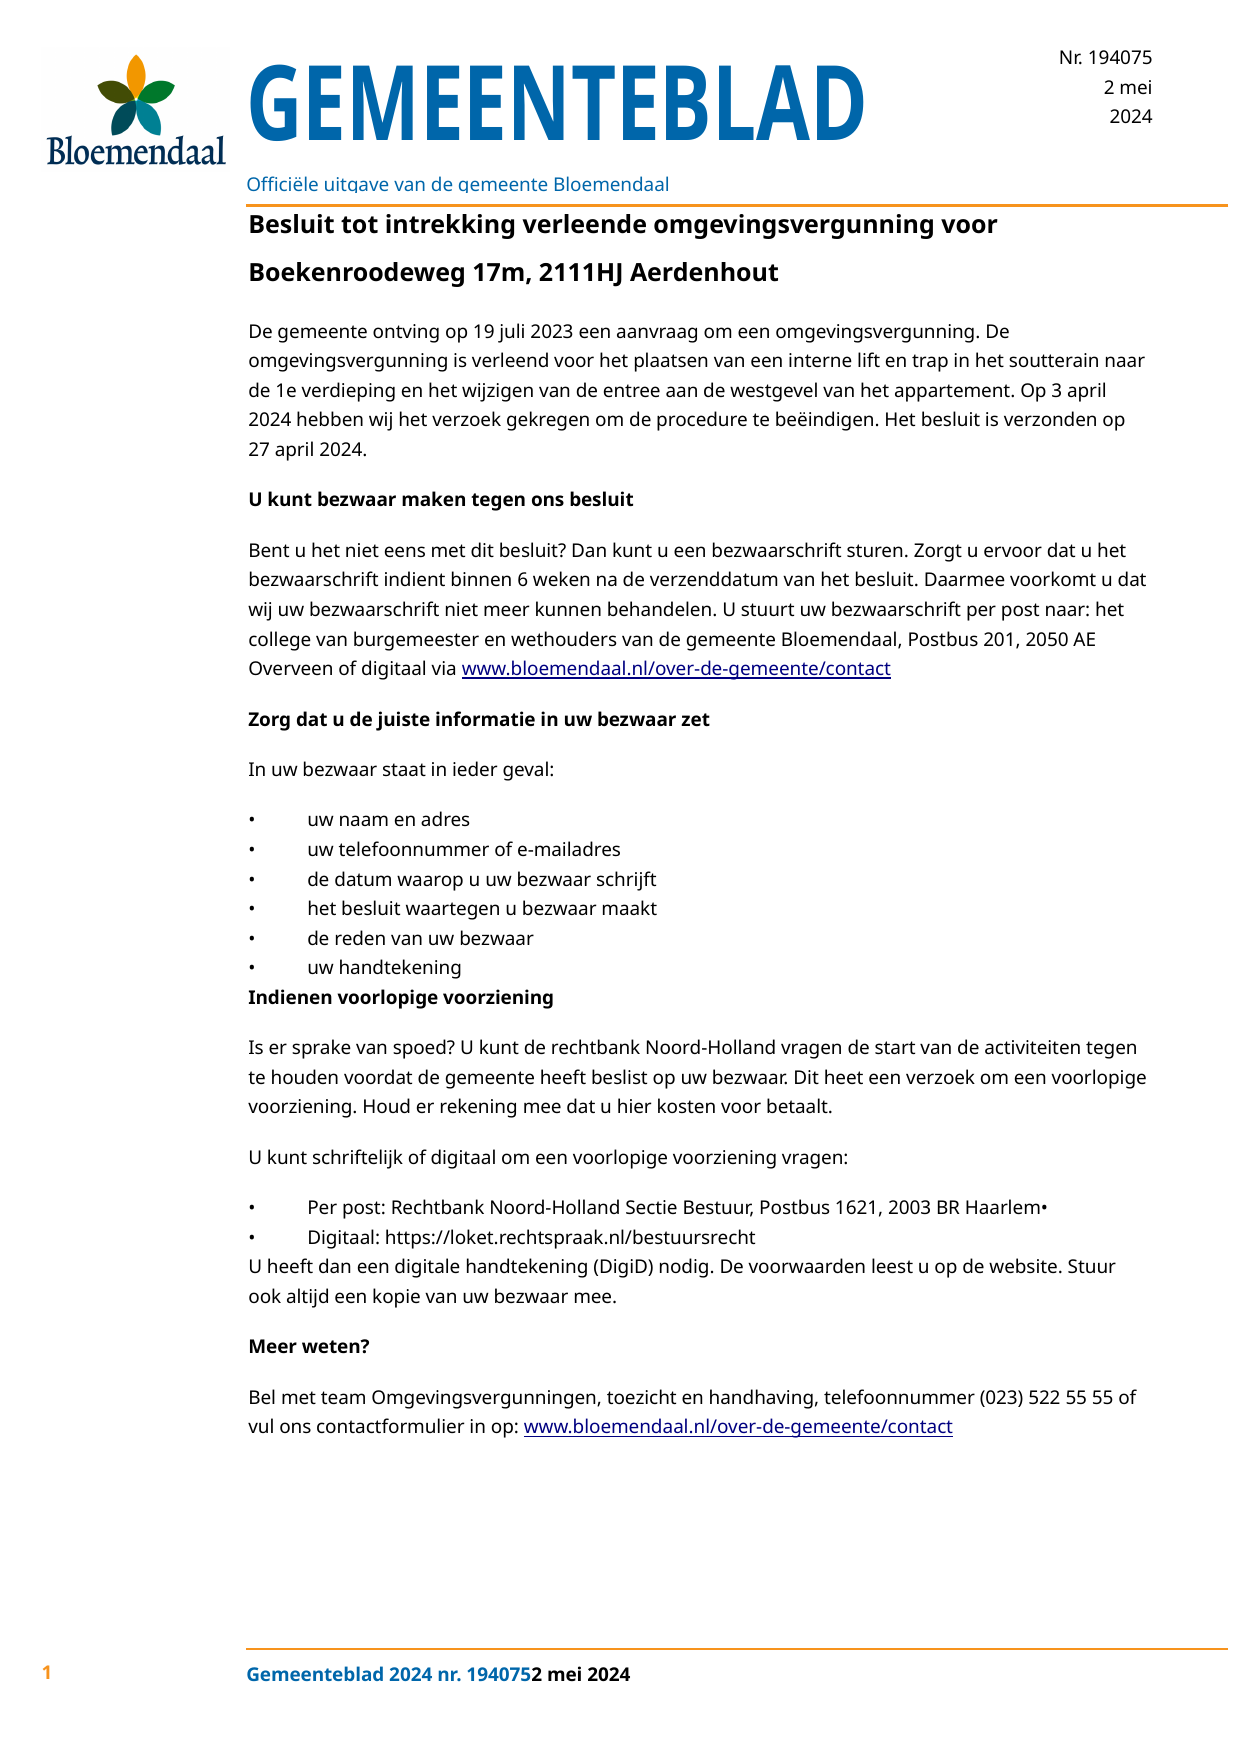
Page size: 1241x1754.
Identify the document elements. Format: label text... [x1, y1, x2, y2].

text Bent u het niet eens met dit besluit? Dan kunt u een bezwaarschrift sturen. Zorgt u ervoor dat u het bezwaarschrift indient binnen 6 weken na de verzenddatum van het besluit. Daarmee voorkomt u dat wij uw bezwaarschrift niet meer kunnen behandelen. U stuurt uw bezwaarschrift per post naar: het college van burgemeester en wethouders van de gemeente Bloemendaal, Postbus 201, 2050 AE Overveen of digitaal via www.bloemendaal.nl/over-de-gemeente/contact [248, 537, 1152, 681]
list uw handtekening [248, 954, 1152, 980]
list de reden van uw bezwaar [248, 925, 1152, 951]
picture [41, 47, 231, 172]
text U kunt schriftelijk of digitaal om een voorlopige voorziening vragen: [248, 1144, 1152, 1170]
text U kunt bezwaar maken tegen ons besluit [248, 487, 1152, 512]
text Meer weten? [248, 1334, 1152, 1359]
text Is er sprake van spoed? U kunt de rechtbank Noord-Holland vragen de start van de activiteiten tegen te houden voordat de gemeente heeft beslist op uw bezwaar. Dit heet een verzoek om een voorlopige voorziening. Houd er rekening mee dat u hier kosten voor betaalt. [248, 1034, 1152, 1119]
text Bel met team Omgevingsvergunningen, toezicht en handhaving, telefoonnummer (023) 522 55 55 of vul ons contactformulier in op: www.bloemendaal.nl/over-de-gemeente/contact [248, 1384, 1152, 1439]
list het besluit waartegen u bezwaar maakt [248, 895, 1152, 921]
list uw telefoonnummer of e-mailadres [248, 836, 1152, 862]
text Indienen voorlopige voorziening [248, 984, 1152, 1010]
text U heeft dan een digitale handtekening (DigiD) nodig. De voorwaarden leest u op de website. Stuur ook altijd een kopie van uw bezwaar mee. [248, 1254, 1152, 1309]
text In uw bezwaar staat in ieder geval: [248, 756, 1152, 782]
text De gemeente ontving op 19 juli 2023 een aanvraag om een omgevingsvergunning. De omgevingsvergunning is verleend voor het plaatsen van een interne lift en trap in het soutterain naar de 1e verdieping en het wijzigen van de entree aan de westgevel van het appartement. Op 3 april 2024 hebben wij het verzoek gekregen om de procedure te beëindigen. Het besluit is verzonden op 27 april 2024. [248, 318, 1152, 462]
list Per post: Rechtbank Noord-Holland Sectie Bestuur, Postbus 1621, 2003 BR Haarlem• [248, 1194, 1152, 1220]
list uw naam en adres [248, 807, 1152, 832]
text Besluit tot intrekking verleende omgevingsvergunning voor Boekenroodeweg 17m, 2111HJ Aerdenhout [248, 207, 1152, 288]
list de datum waarop u uw bezwaar schrijft [248, 866, 1152, 892]
list Digitaal: https://loket.rechtspraak.nl/bestuursrecht [248, 1224, 1152, 1250]
text Zorg dat u de juiste informatie in uw bezwaar zet [248, 706, 1152, 732]
